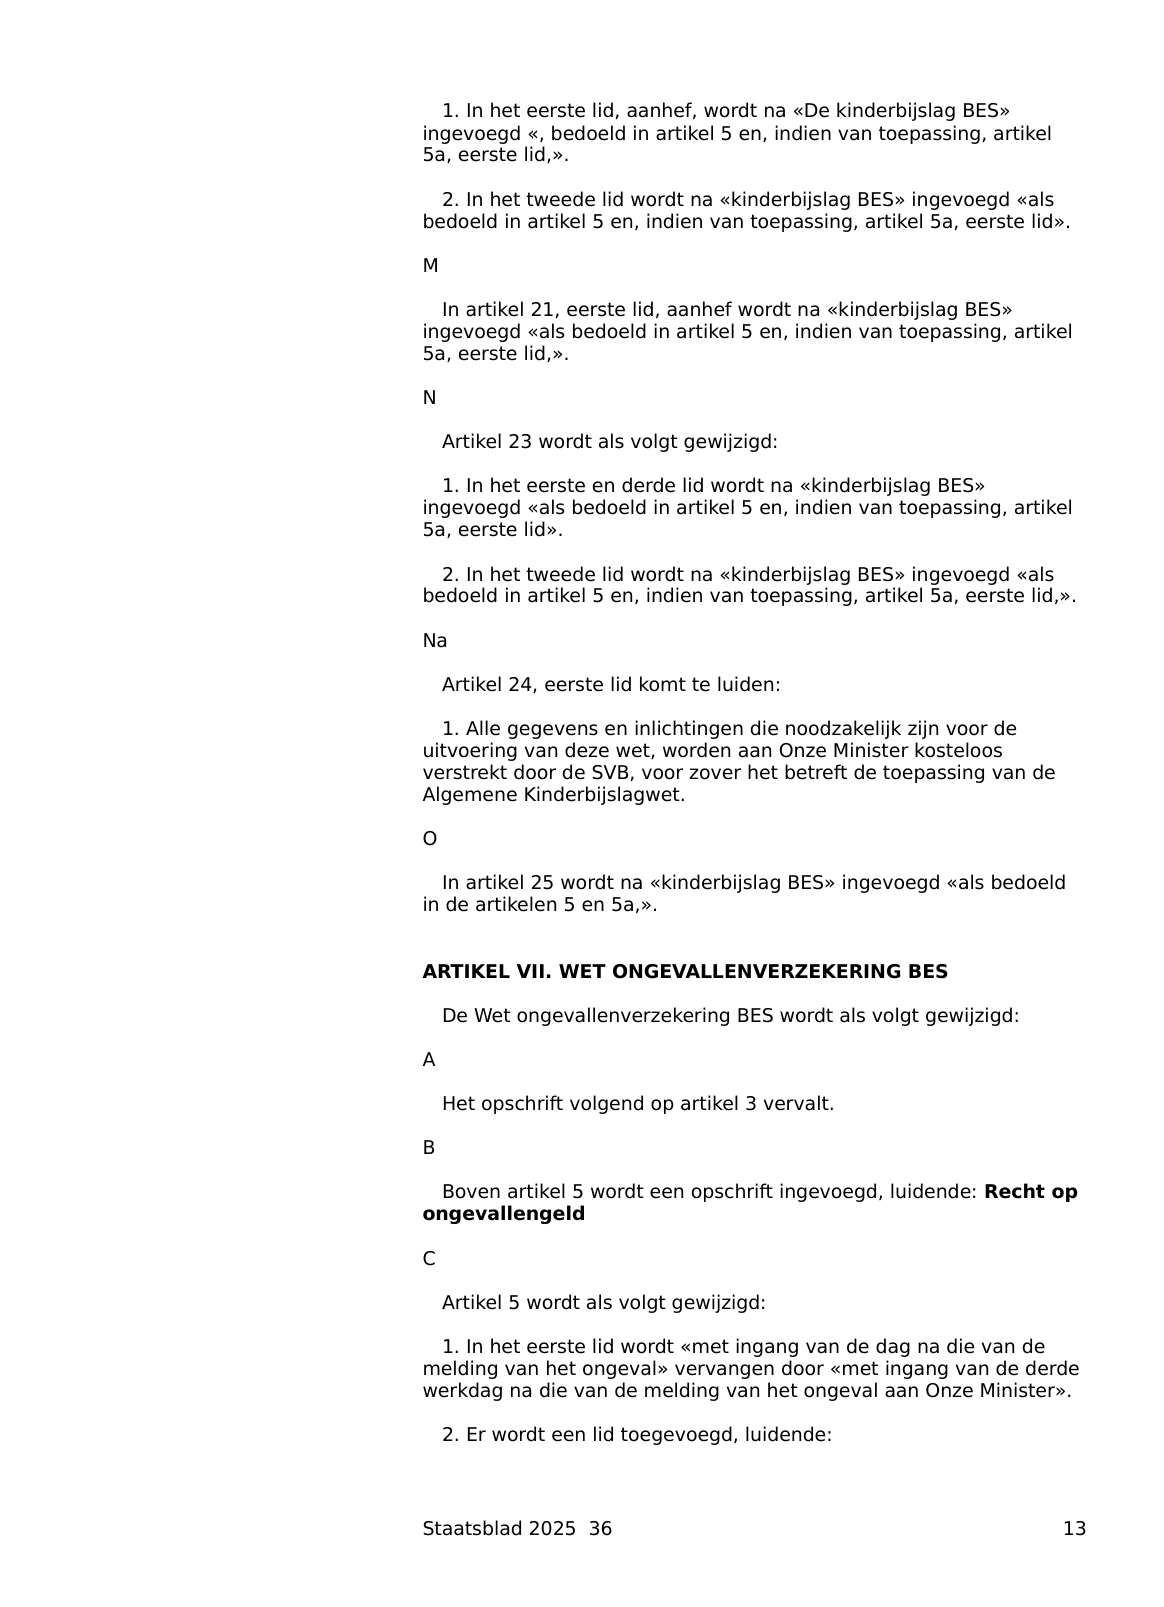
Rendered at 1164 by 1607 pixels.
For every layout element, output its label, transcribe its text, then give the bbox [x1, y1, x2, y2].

text 1. In het eerste lid wordt «met ingang van de dag na die van de melding van het ongeval» vervangen door «met ingang van de derde werkdag na die van de melding van het ongeval aan Onze Minister». [422, 1336, 1087, 1402]
text 1. Alle gegevens en inlichtingen die noodzakelijk zijn voor de uitvoering van deze wet, worden aan Onze Minister kosteloos verstrekt door de SVB, voor zover het betreft de toepassing van de Algemene Kinderbijslagwet. [422, 718, 1087, 806]
text Artikel 23 wordt als volgt gewijzigd: [422, 431, 1087, 453]
text 2. In het tweede lid wordt na «kinderbijslag BES» ingevoegd «als bedoeld in artikel 5 en, indien van toepassing, artikel 5a, eerste lid». [422, 188, 1087, 232]
text 2. Er wordt een lid toegevoegd, luidende: [422, 1424, 1087, 1446]
text Het opschrift volgend op artikel 3 vervalt. [422, 1093, 1087, 1115]
text 1. In het eerste en derde lid wordt na «kinderbijslag BES» ingevoegd «als bedoeld in artikel 5 en, indien van toepassing, artikel 5a, eerste lid». [422, 475, 1087, 541]
subtitle ARTIKEL VII. WET ONGEVALLENVERZEKERING BES [422, 961, 1087, 982]
text 2. In het tweede lid wordt na «kinderbijslag BES» ingevoegd «als bedoeld in artikel 5 en, indien van toepassing, artikel 5a, eerste lid,». [422, 563, 1087, 607]
text A [422, 1049, 1087, 1071]
text In artikel 21, eerste lid, aanhef wordt na «kinderbijslag BES» ingevoegd «als bedoeld in artikel 5 en, indien van toepassing, artikel 5a, eerste lid,». [422, 299, 1087, 365]
text De Wet ongevallenverzekering BES wordt als volgt gewijzigd: [422, 1005, 1087, 1027]
text M [422, 255, 1087, 277]
text B [422, 1137, 1087, 1159]
text Boven artikel 5 wordt een opschrift ingevoegd, luidende: Recht op ongevallengeld [422, 1181, 1087, 1225]
text 1. In het eerste lid, aanhef, wordt na «De kinderbijslag BES» ingevoegd «, bedoeld in artikel 5 en, indien van toepassing, artikel 5a, eerste lid,». [422, 100, 1087, 166]
text In artikel 25 wordt na «kinderbijslag BES» ingevoegd «als bedoeld in de artikelen 5 en 5a,». [422, 872, 1087, 916]
text Artikel 5 wordt als volgt gewijzigd: [422, 1292, 1087, 1314]
text Artikel 24, eerste lid komt te luiden: [422, 674, 1087, 696]
text O [422, 828, 1087, 850]
text N [422, 387, 1087, 409]
text Na [422, 629, 1087, 652]
text C [422, 1247, 1087, 1269]
